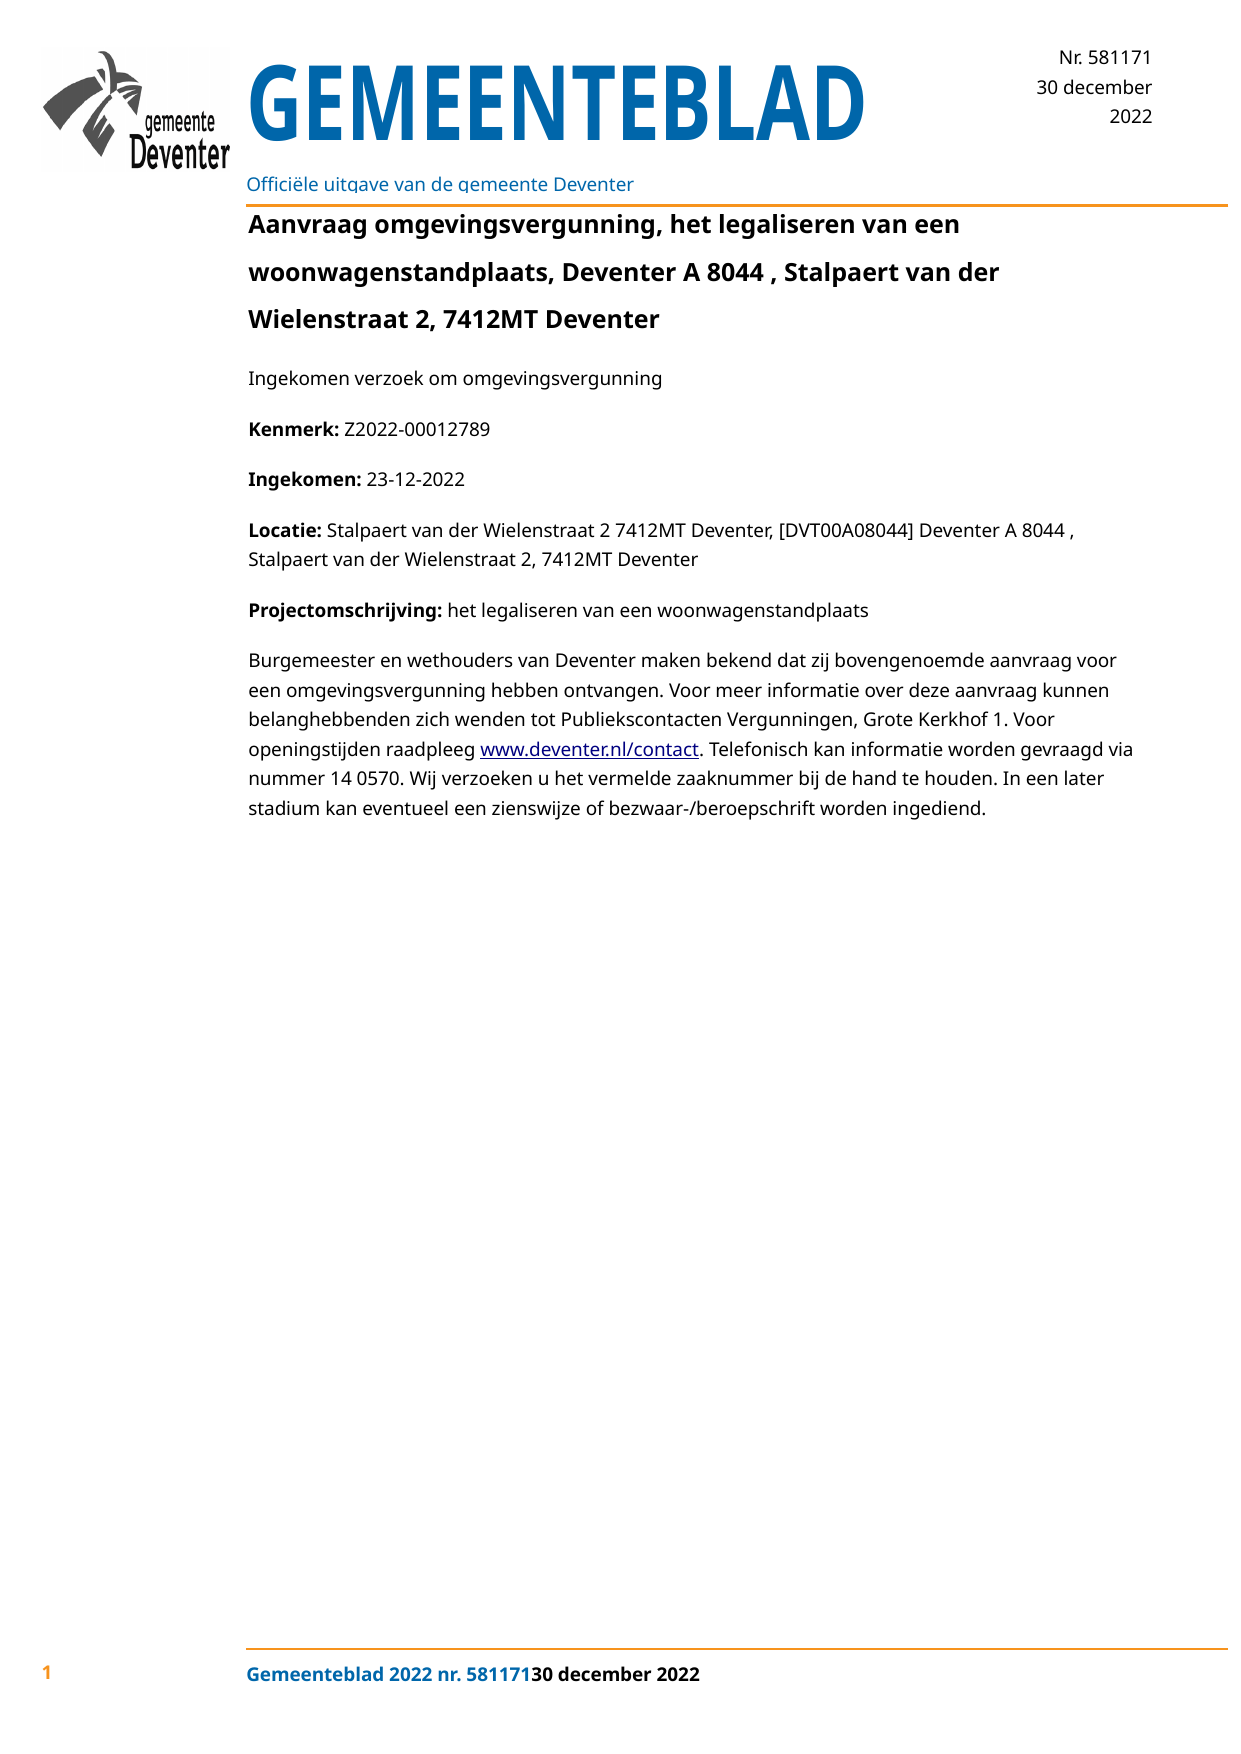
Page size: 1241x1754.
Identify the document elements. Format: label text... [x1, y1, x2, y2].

text Burgemeester en wethouders van Deventer maken bekend dat zij bovengenoemde aanvraag voor een omgevingsvergunning hebben ontvangen. Voor meer informatie over deze aanvraag kunnen belanghebbenden zich wenden tot Publiekscontacten Vergunningen, Grote Kerkhof 1. Voor openingstijden raadpleeg www.deventer.nl/contact. Telefonisch kan informatie worden gevraagd via nummer 14 0570. Wij verzoeken u het vermelde zaaknummer bij de hand te houden. In een later stadium kan eventueel een zienswijze of bezwaar-/beroepschrift worden ingediend. [248, 647, 1152, 821]
text Aanvraag omgevingsvergunning, het legaliseren van een woonwagenstandplaats, Deventer A 8044 , Stalpaert van der Wielenstraat 2, 7412MT Deventer [248, 207, 1152, 336]
text Kenmerk: Z2022-00012789 [248, 416, 1152, 442]
text Ingekomen: 23-12-2022 [248, 466, 1152, 492]
text Projectomschrijving: het legaliseren van een woonwagenstandplaats [248, 597, 1152, 622]
picture [41, 47, 231, 172]
text Ingekomen verzoek om omgevingsvergunning [248, 366, 1152, 391]
text Locatie: Stalpaert van der Wielenstraat 2 7412MT Deventer, [DVT00A08044] Deventer A 8044 , Stalpaert van der Wielenstraat 2, 7412MT Deventer [248, 517, 1152, 572]
